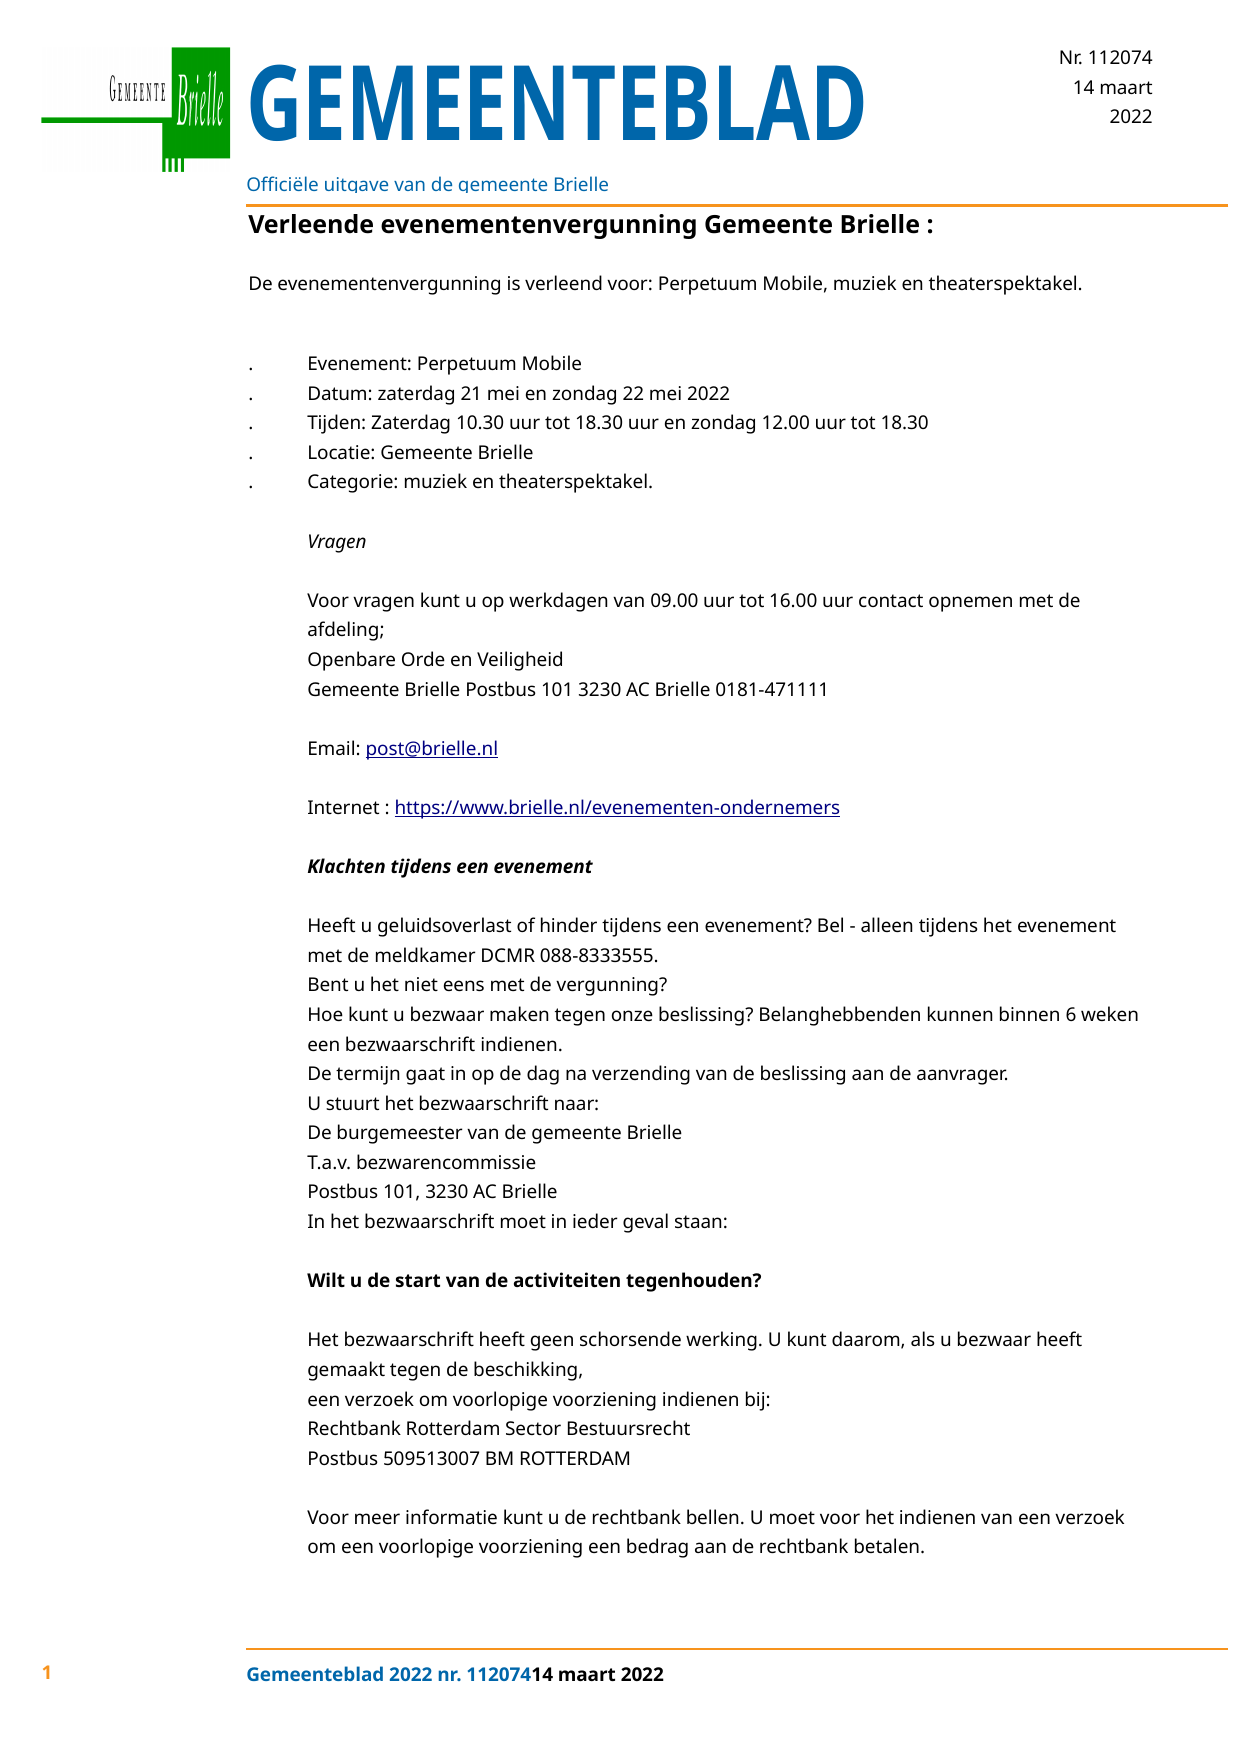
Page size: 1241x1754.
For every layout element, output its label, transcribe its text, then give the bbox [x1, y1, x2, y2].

list Heeft u geluidsoverlast of hinder tijdens een evenement? Bel - alleen tijdens het evenement met de meldkamer DCMR 088-8333555. [248, 912, 1152, 968]
list Voor meer informatie kunt u de rechtbank bellen. U moet voor het indienen van een verzoek om een voorlopige voorziening een bedrag aan de rechtbank betalen. [248, 1504, 1152, 1559]
list Klachten tijdens een evenement [248, 853, 1152, 879]
text De evenementenvergunning is verleend voor: Perpetuum Mobile, muziek en theaterspektakel. [248, 270, 1152, 296]
list Postbus 101, 3230 AC Brielle [248, 1179, 1152, 1204]
list Het bezwaarschrift heeft geen schorsende werking. U kunt daarom, als u bezwaar heeft gemaakt tegen de beschikking, [248, 1327, 1152, 1382]
list Rechtbank Rotterdam Sector Bestuursrecht [248, 1415, 1152, 1441]
list T.a.v. bezwarencommissie [248, 1149, 1152, 1175]
list Gemeente Brielle Postbus 101 3230 AC Brielle 0181-471111 [248, 676, 1152, 701]
picture [41, 47, 231, 172]
list Tijden: Zaterdag 10.30 uur tot 18.30 uur en zondag 12.00 uur tot 18.30 [248, 409, 1152, 435]
list Evenement: Perpetuum Mobile [248, 350, 1152, 376]
list De termijn gaat in op de dag na verzending van de beslissing aan de aanvrager. [248, 1060, 1152, 1086]
list Locatie: Gemeente Brielle [248, 439, 1152, 465]
list Vragen [248, 528, 1152, 553]
list Postbus 509513007 BM ROTTERDAM [248, 1445, 1152, 1471]
list Openbare Orde en Veiligheid [248, 646, 1152, 672]
list Wilt u de start van de activiteiten tegenhouden? [248, 1267, 1152, 1293]
list Internet : https://www.brielle.nl/evenementen-ondernemers [248, 794, 1152, 820]
list Datum: zaterdag 21 mei en zondag 22 mei 2022 [248, 380, 1152, 406]
list Categorie: muziek en theaterspektakel. [248, 469, 1152, 494]
list een verzoek om voorlopige voorziening indienen bij: [248, 1386, 1152, 1411]
list In het bezwaarschrift moet in ieder geval staan: [248, 1208, 1152, 1234]
list Voor vragen kunt u op werkdagen van 09.00 uur tot 16.00 uur contact opnemen met de afdeling; [248, 587, 1152, 642]
text Verleende evenementenvergunning Gemeente Brielle : [248, 207, 1152, 241]
list Hoe kunt u bezwaar maken tegen onze beslissing? Belanghebbenden kunnen binnen 6 weken een bezwaarschrift indienen. [248, 1001, 1152, 1056]
list U stuurt het bezwaarschrift naar: [248, 1090, 1152, 1116]
list Email: post@brielle.nl [248, 735, 1152, 761]
list Bent u het niet eens met de vergunning? [248, 972, 1152, 997]
list De burgemeester van de gemeente Brielle [248, 1119, 1152, 1145]
